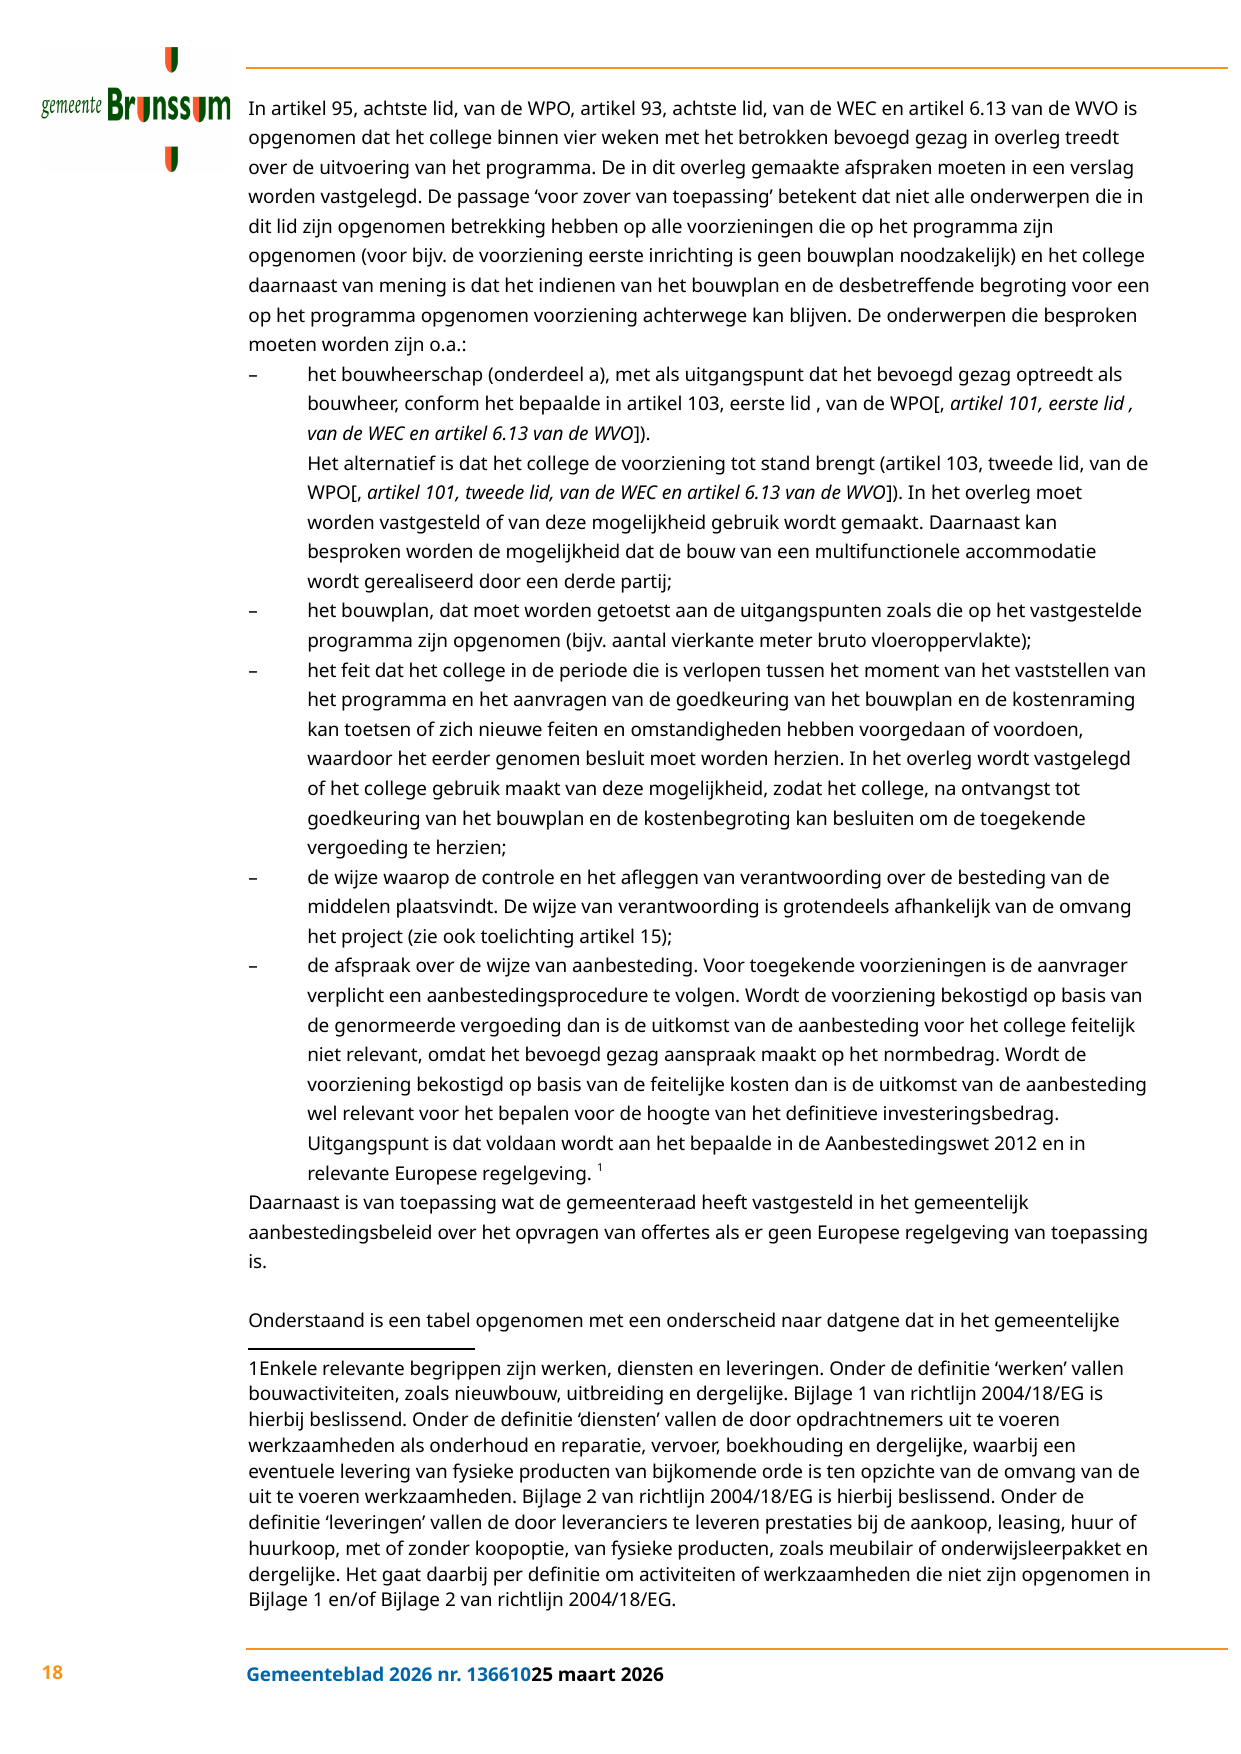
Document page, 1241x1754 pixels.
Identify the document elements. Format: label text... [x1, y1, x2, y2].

list het bouwheerschap (onderdeel a), met als uitgangspunt dat het bevoegd gezag optreedt als bouwheer, conform het bepaalde in artikel 103, eerste lid , van de WPO[, artikel 101, eerste lid , van de WEC en artikel 6.13 van de WVO]). [248, 361, 1152, 446]
list Het alternatief is dat het college de voorziening tot stand brengt (artikel 103, tweede lid, van de WPO[, artikel 101, tweede lid, van de WEC en artikel 6.13 van de WVO]). In het overleg moet worden vastgesteld of van deze mogelijkheid gebruik wordt gemaakt. Daarnaast kan besproken worden de mogelijkheid dat de bouw van een multifunctionele accommodatie wordt gerealiseerd door een derde partij; [248, 450, 1152, 594]
list het bouwplan, dat moet worden getoetst aan de uitgangspunten zoals die op het vastgestelde programma zijn opgenomen (bijv. aantal vierkante meter bruto vloeroppervlakte); [248, 598, 1152, 653]
picture [41, 47, 231, 172]
text In artikel 95, achtste lid, van de WPO, artikel 93, achtste lid, van de WEC en artikel 6.13 van de WVO is opgenomen dat het college binnen vier weken met het betrokken bevoegd gezag in overleg treedt over de uitvoering van het programma. De in dit overleg gemaakte afspraken moeten in een verslag worden vastgelegd. De passage ‘voor zover van toepassing’ betekent dat niet alle onderwerpen die in dit lid zijn opgenomen betrekking hebben op alle voorzieningen die op het programma zijn opgenomen (voor bijv. de voorziening eerste inrichting is geen bouwplan noodzakelijk) en het college daarnaast van mening is dat het indienen van het bouwplan en de desbetreffende begroting voor een op het programma opgenomen voorziening achterwege kan blijven. De onderwerpen die besproken moeten worden zijn o.a.: [248, 95, 1152, 357]
list Enkele relevante begrippen zijn werken, diensten en leveringen. Onder de definitie ‘werken’ vallen bouwactiviteiten, zoals nieuwbouw, uitbreiding en dergelijke. Bijlage 1 van richtlijn 2004/18/EG is hierbij beslissend. Onder de definitie ‘diensten’ vallen de door opdrachtnemers uit te voeren werkzaamheden als onderhoud en reparatie, vervoer, boekhouding en dergelijke, waarbij een eventuele levering van fysieke producten van bijkomende orde is ten opzichte van de omvang van de uit te voeren werkzaamheden. Bijlage 2 van richtlijn 2004/18/EG is hierbij beslissend. Onder de definitie ‘leveringen’ vallen de door leveranciers te leveren prestaties bij de aankoop, leasing, huur of huurkoop, met of zonder koopoptie, van fysieke producten, zoals meubilair of onderwijsleerpakket en dergelijke. Het gaat daarbij per definitie om activiteiten of werkzaamheden die niet zijn opgenomen in Bijlage 1 en/of Bijlage 2 van richtlijn 2004/18/EG. [248, 1355, 1152, 1612]
list de wijze waarop de controle en het afleggen van verantwoording over de besteding van de middelen plaatsvindt. De wijze van verantwoording is grotendeels afhankelijk van de omvang het project (zie ook toelichting artikel 15); [248, 864, 1152, 949]
list de afspraak over de wijze van aanbesteding. Voor toegekende voorzieningen is de aanvrager verplicht een aanbestedingsprocedure te volgen. Wordt de voorziening bekostigd op basis van de genormeerde vergoeding dan is de uitkomst van de aanbesteding voor het college feitelijk niet relevant, omdat het bevoegd gezag aanspraak maakt op het normbedrag. Wordt de voorziening bekostigd op basis van de feitelijke kosten dan is de uitkomst van de aanbesteding wel relevant voor het bepalen voor de hoogte van het definitieve investeringsbedrag. Uitgangspunt is dat voldaan wordt aan het bepaalde in de Aanbestedingswet 2012 en in relevante Europese regelgeving. [248, 953, 1152, 1186]
list het feit dat het college in de periode die is verlopen tussen het moment van het vaststellen van het programma en het aanvragen van de goedkeuring van het bouwplan en de kostenraming kan toetsen of zich nieuwe feiten en omstandigheden hebben voorgedaan of voordoen, waardoor het eerder genomen besluit moet worden herzien. In het overleg wordt vastgelegd of het college gebruik maakt van deze mogelijkheid, zodat het college, na ontvangst tot goedkeuring van het bouwplan en de kostenbegroting kan besluiten om de toegekende vergoeding te herzien; [248, 657, 1152, 860]
text Daarnaast is van toepassing wat de gemeenteraad heeft vastgesteld in het gemeentelijk aanbestedingsbeleid over het opvragen van offertes als er geen Europese regelgeving van toepassing is. [248, 1189, 1152, 1274]
text Onderstaand is een tabel opgenomen met een onderscheid naar datgene dat in het gemeentelijke [248, 1308, 1152, 1333]
